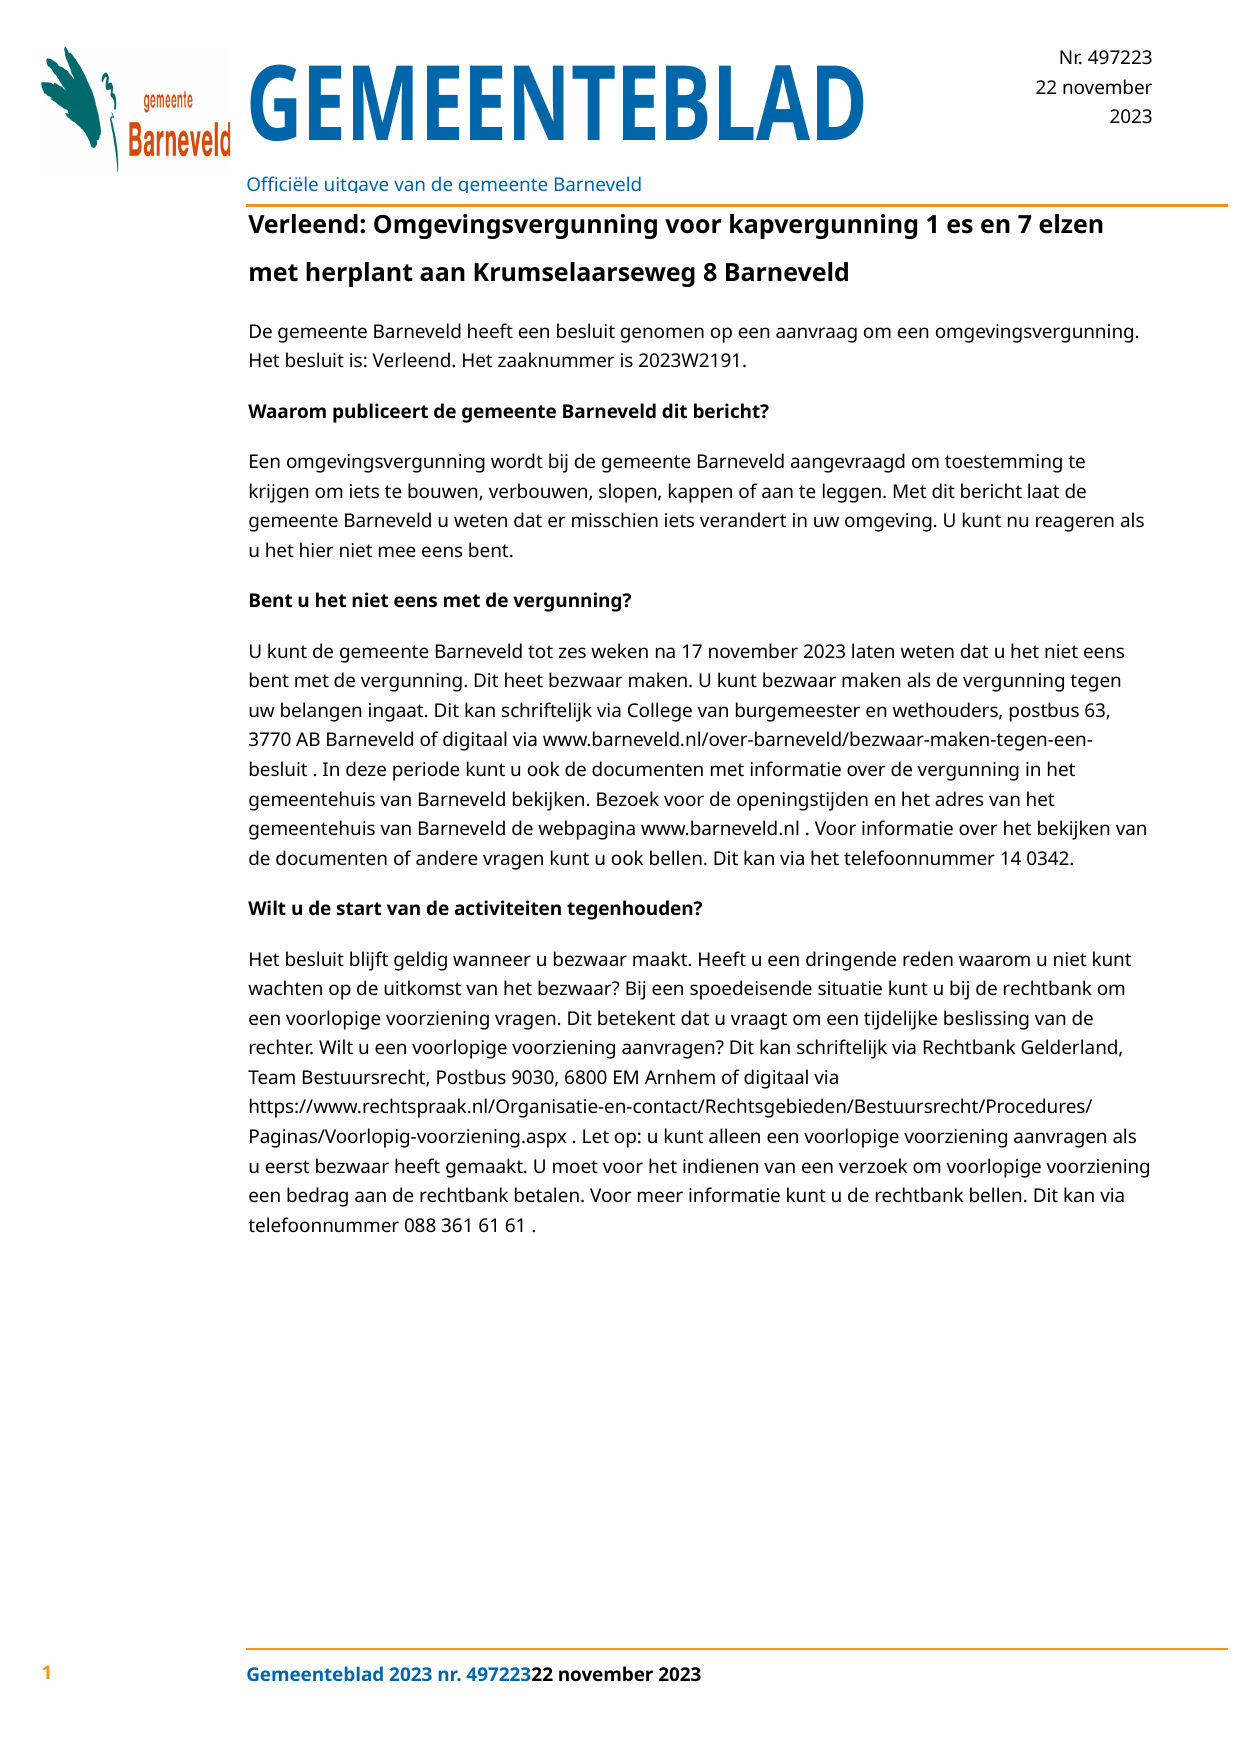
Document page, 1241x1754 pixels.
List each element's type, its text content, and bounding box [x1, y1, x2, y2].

text U kunt de gemeente Barneveld tot zes weken na 17 november 2023 laten weten dat u het niet eens bent met de vergunning. Dit heet bezwaar maken. U kunt bezwaar maken als de vergunning tegen uw belangen ingaat. Dit kan schriftelijk via College van burgemeester en wethouders, postbus 63, 3770 AB Barneveld of digitaal via www.barneveld.nl/over-barneveld/bezwaar-maken-tegen-een-besluit . In deze periode kunt u ook de documenten met informatie over de vergunning in het gemeentehuis van Barneveld bekijken. Bezoek voor de openingstijden en het adres van het gemeentehuis van Barneveld de webpagina www.barneveld.nl . Voor informatie over het bekijken van de documenten of andere vragen kunt u ook bellen. Dit kan via het telefoonnummer 14 0342. [248, 638, 1152, 871]
text Het besluit blijft geldig wanneer u bezwaar maakt. Heeft u een dringende reden waarom u niet kunt wachten op de uitkomst van het bezwaar? Bij een spoedeisende situatie kunt u bij de rechtbank om een voorlopige voorziening vragen. Dit betekent dat u vraagt om een tijdelijke beslissing van de rechter. Wilt u een voorlopige voorziening aanvragen? Dit kan schriftelijk via Rechtbank Gelderland, Team Bestuursrecht, Postbus 9030, 6800 EM Arnhem of digitaal via https://www.rechtspraak.nl/Organisatie-en-contact/Rechtsgebieden/Bestuursrecht/Procedures/Paginas/Voorlopig-voorziening.aspx . Let op: u kunt alleen een voorlopige voorziening aanvragen als u eerst bezwaar heeft gemaakt. U moet voor het indienen van een verzoek om voorlopige voorziening een bedrag aan de rechtbank betalen. Voor meer informatie kunt u de rechtbank bellen. Dit kan via telefoonnummer 088 361 61 61 . [248, 946, 1152, 1238]
text Waarom publiceert de gemeente Barneveld dit bericht? [248, 398, 1152, 424]
picture [41, 47, 231, 172]
text De gemeente Barneveld heeft een besluit genomen op een aanvraag om een omgevingsvergunning. Het besluit is: Verleend. Het zaaknummer is 2023W2191. [248, 318, 1152, 373]
text Verleend: Omgevingsvergunning voor kapvergunning 1 es en 7 elzen met herplant aan Krumselaarseweg 8 Barneveld [248, 207, 1152, 288]
text Bent u het niet eens met de vergunning? [248, 587, 1152, 613]
text Wilt u de start van de activiteiten tegenhouden? [248, 895, 1152, 921]
text Een omgevingsvergunning wordt bij de gemeente Barneveld aangevraagd om toestemming te krijgen om iets te bouwen, verbouwen, slopen, kappen of aan te leggen. Met dit bericht laat de gemeente Barneveld u weten dat er misschien iets verandert in uw omgeving. U kunt nu reageren als u het hier niet mee eens bent. [248, 448, 1152, 563]
